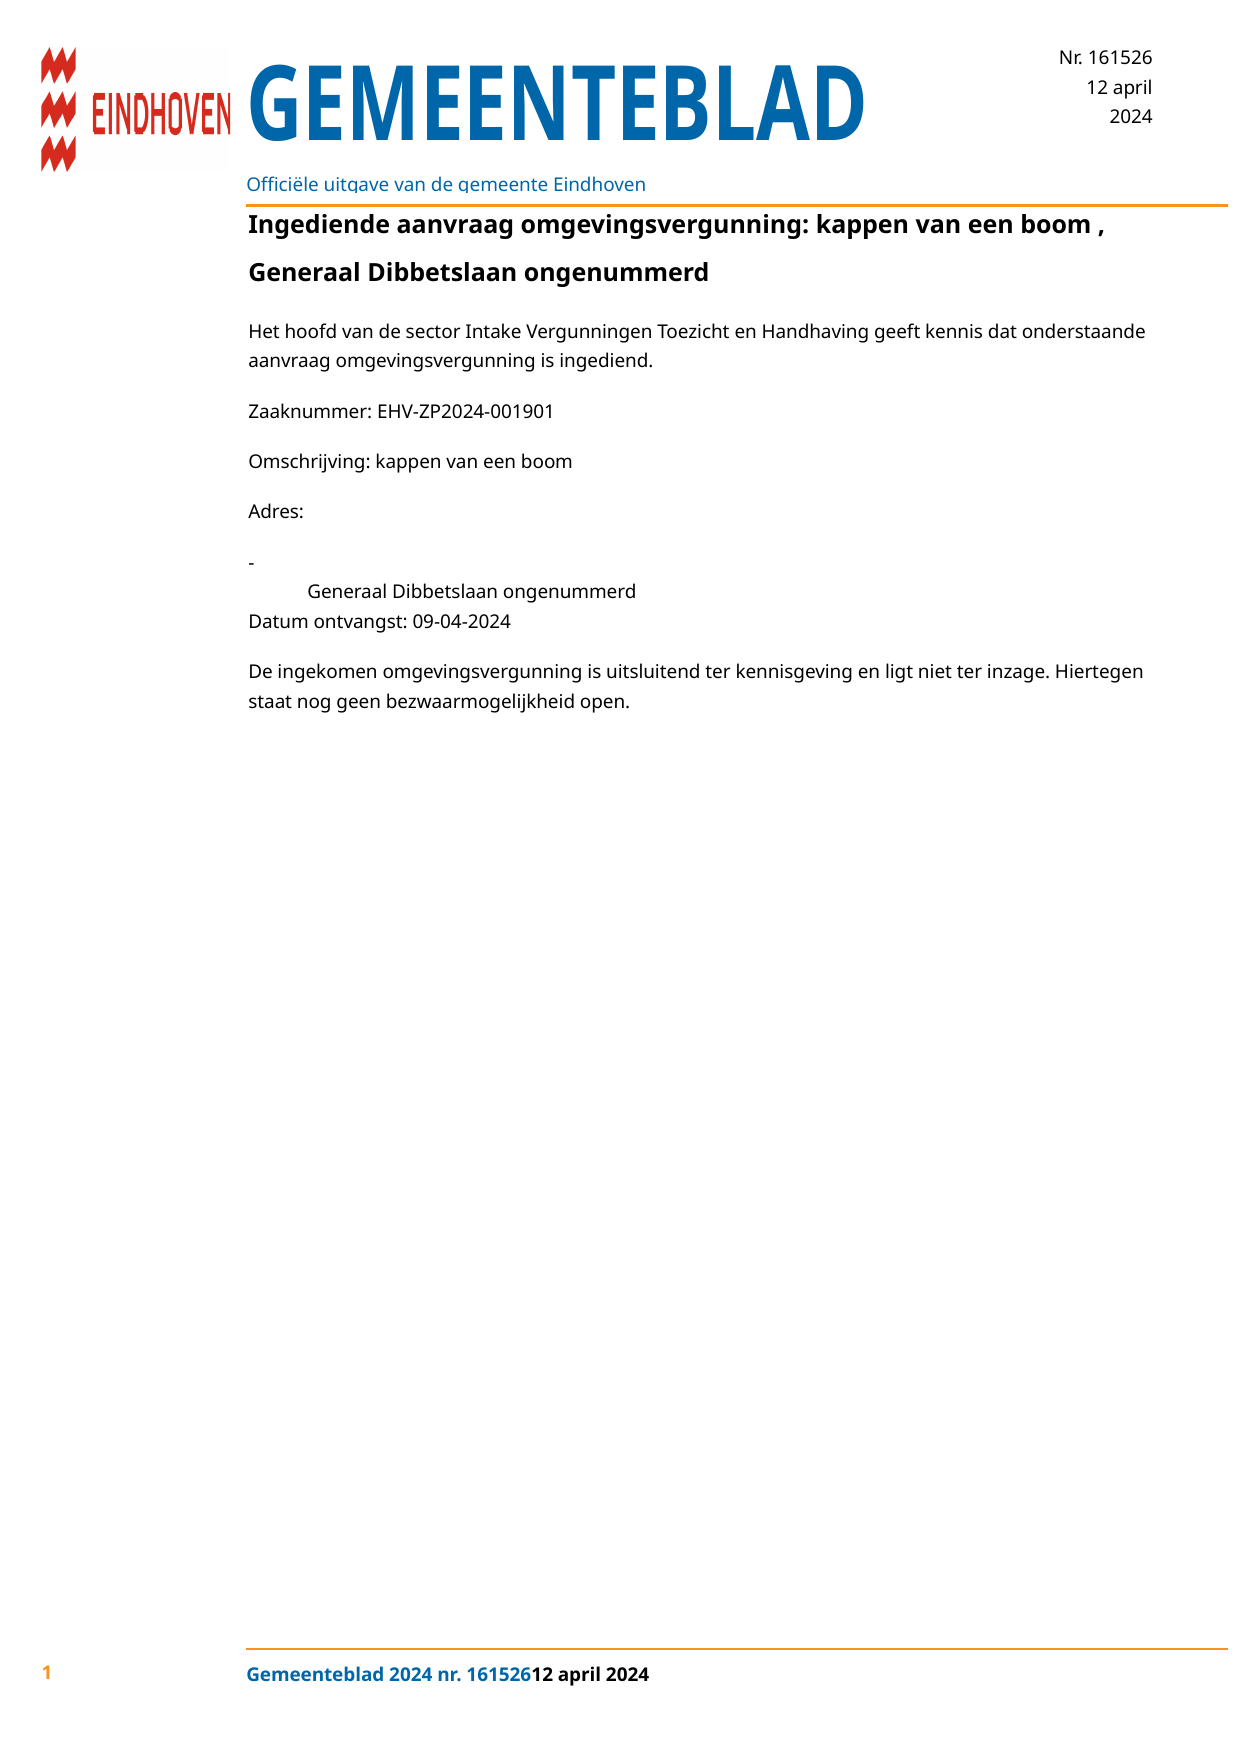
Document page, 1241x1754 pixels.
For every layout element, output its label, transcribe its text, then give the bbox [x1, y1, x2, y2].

text Ingediende aanvraag omgevingsvergunning: kappen van een boom , Generaal Dibbetslaan ongenummerd [248, 207, 1152, 288]
text Het hoofd van de sector Intake Vergunningen Toezicht en Handhaving geeft kennis dat onderstaande aanvraag omgevingsvergunning is ingediend. [248, 318, 1152, 373]
text Omschrijving: kappen van een boom [248, 448, 1152, 474]
text Adres: [248, 499, 1152, 524]
text De ingekomen omgevingsvergunning is uitsluitend ter kennisgeving en ligt niet ter inzage. Hiertegen staat nog geen bezwaarmogelijkheid open. [248, 659, 1152, 714]
list Generaal Dibbetslaan ongenummerd [248, 579, 1152, 604]
picture [41, 47, 231, 172]
text Datum ontvangst: 09-04-2024 [248, 608, 1152, 634]
text Zaaknummer: EHV-ZP2024-001901 [248, 398, 1152, 424]
